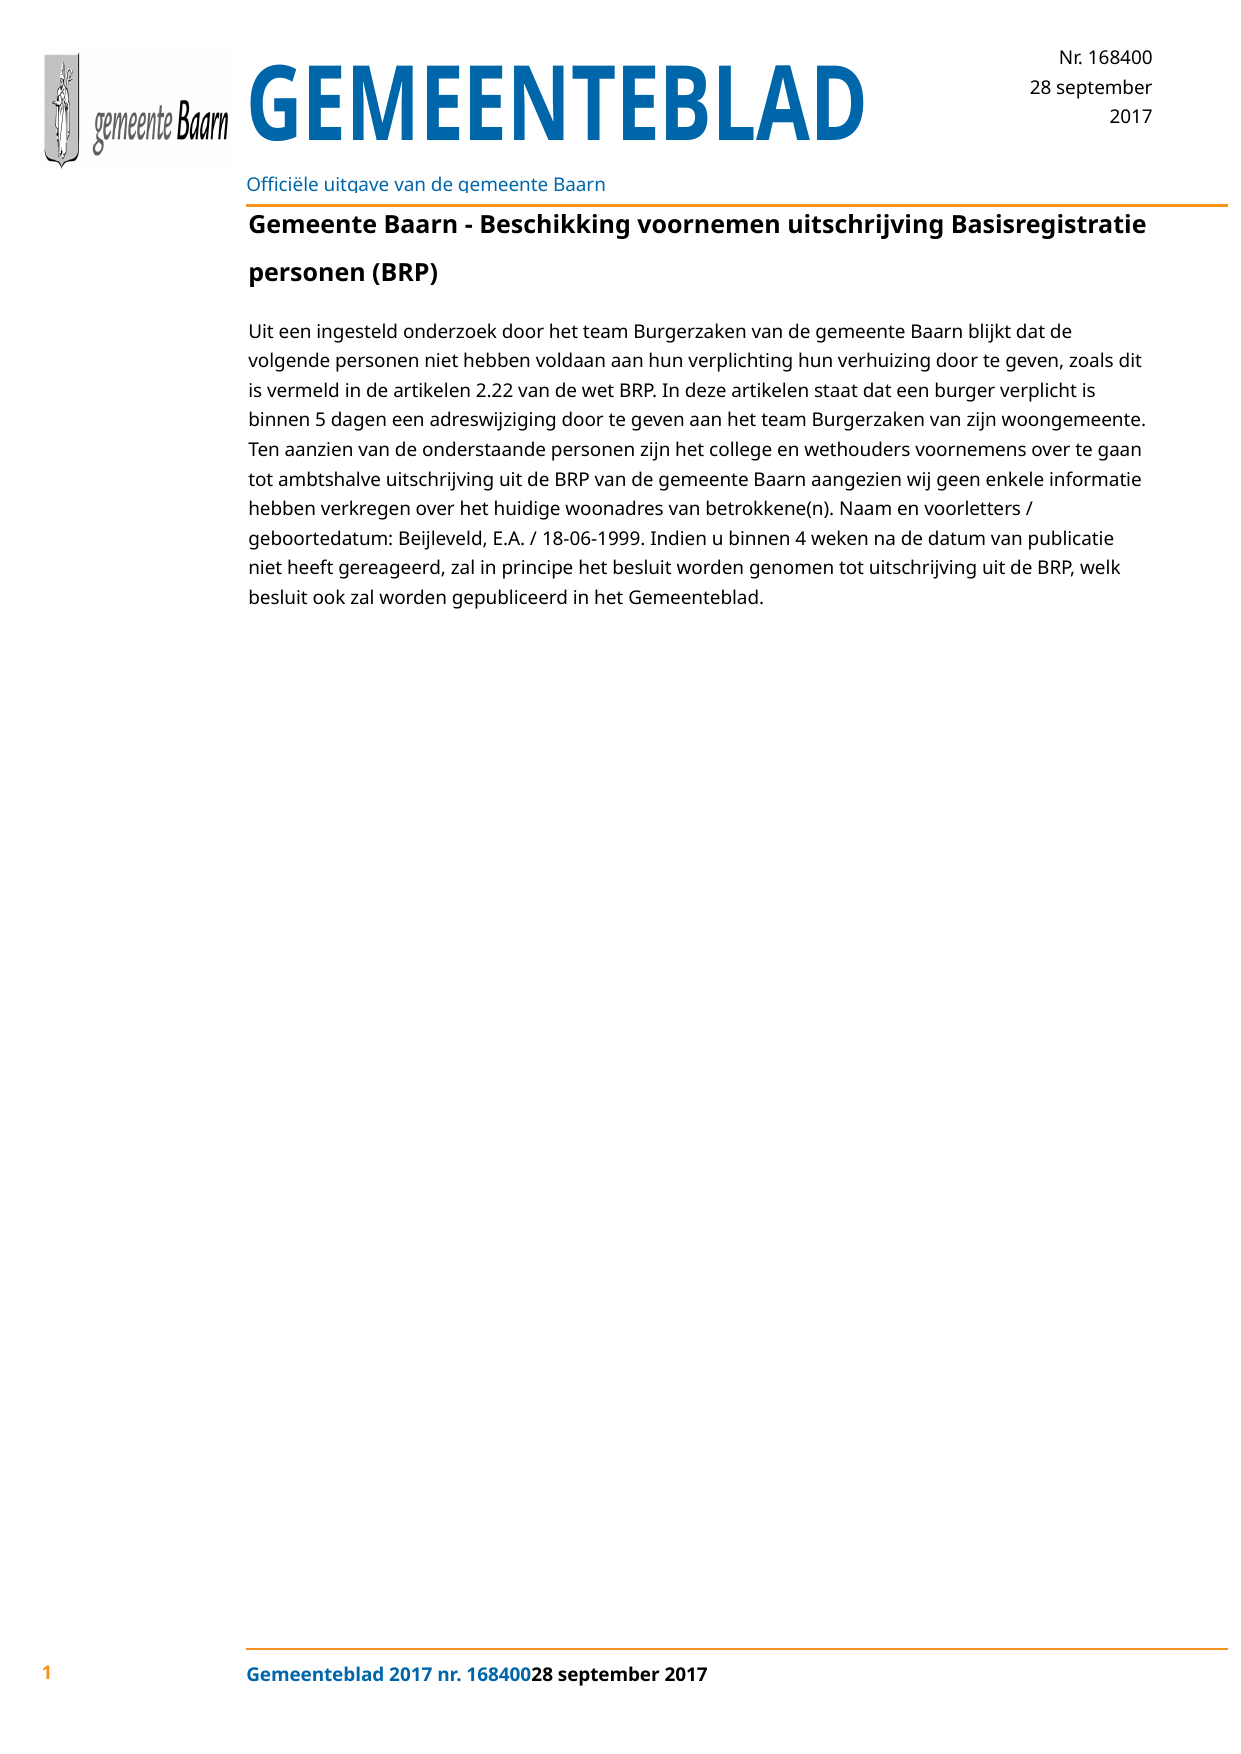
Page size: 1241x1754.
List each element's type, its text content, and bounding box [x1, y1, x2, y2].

text Gemeente Baarn - Beschikking voornemen uitschrijving Basisregistratie personen (BRP) [248, 207, 1152, 288]
picture [41, 47, 231, 172]
text Uit een ingesteld onderzoek door het team Burgerzaken van de gemeente Baarn blijkt dat de volgende personen niet hebben voldaan aan hun verplichting hun verhuizing door te geven, zoals dit is vermeld in de artikelen 2.22 van de wet BRP. In deze artikelen staat dat een burger verplicht is binnen 5 dagen een adreswijziging door te geven aan het team Burgerzaken van zijn woongemeente. Ten aanzien van de onderstaande personen zijn het college en wethouders voornemens over te gaan tot ambtshalve uitschrijving uit de BRP van de gemeente Baarn aangezien wij geen enkele informatie hebben verkregen over het huidige woonadres van betrokkene(n). Naam en voorletters / geboortedatum: Beijleveld, E.A. / 18-06-1999. Indien u binnen 4 weken na de datum van publicatie niet heeft gereageerd, zal in principe het besluit worden genomen tot uitschrijving uit de BRP, welk besluit ook zal worden gepubliceerd in het Gemeenteblad. [248, 318, 1152, 610]
